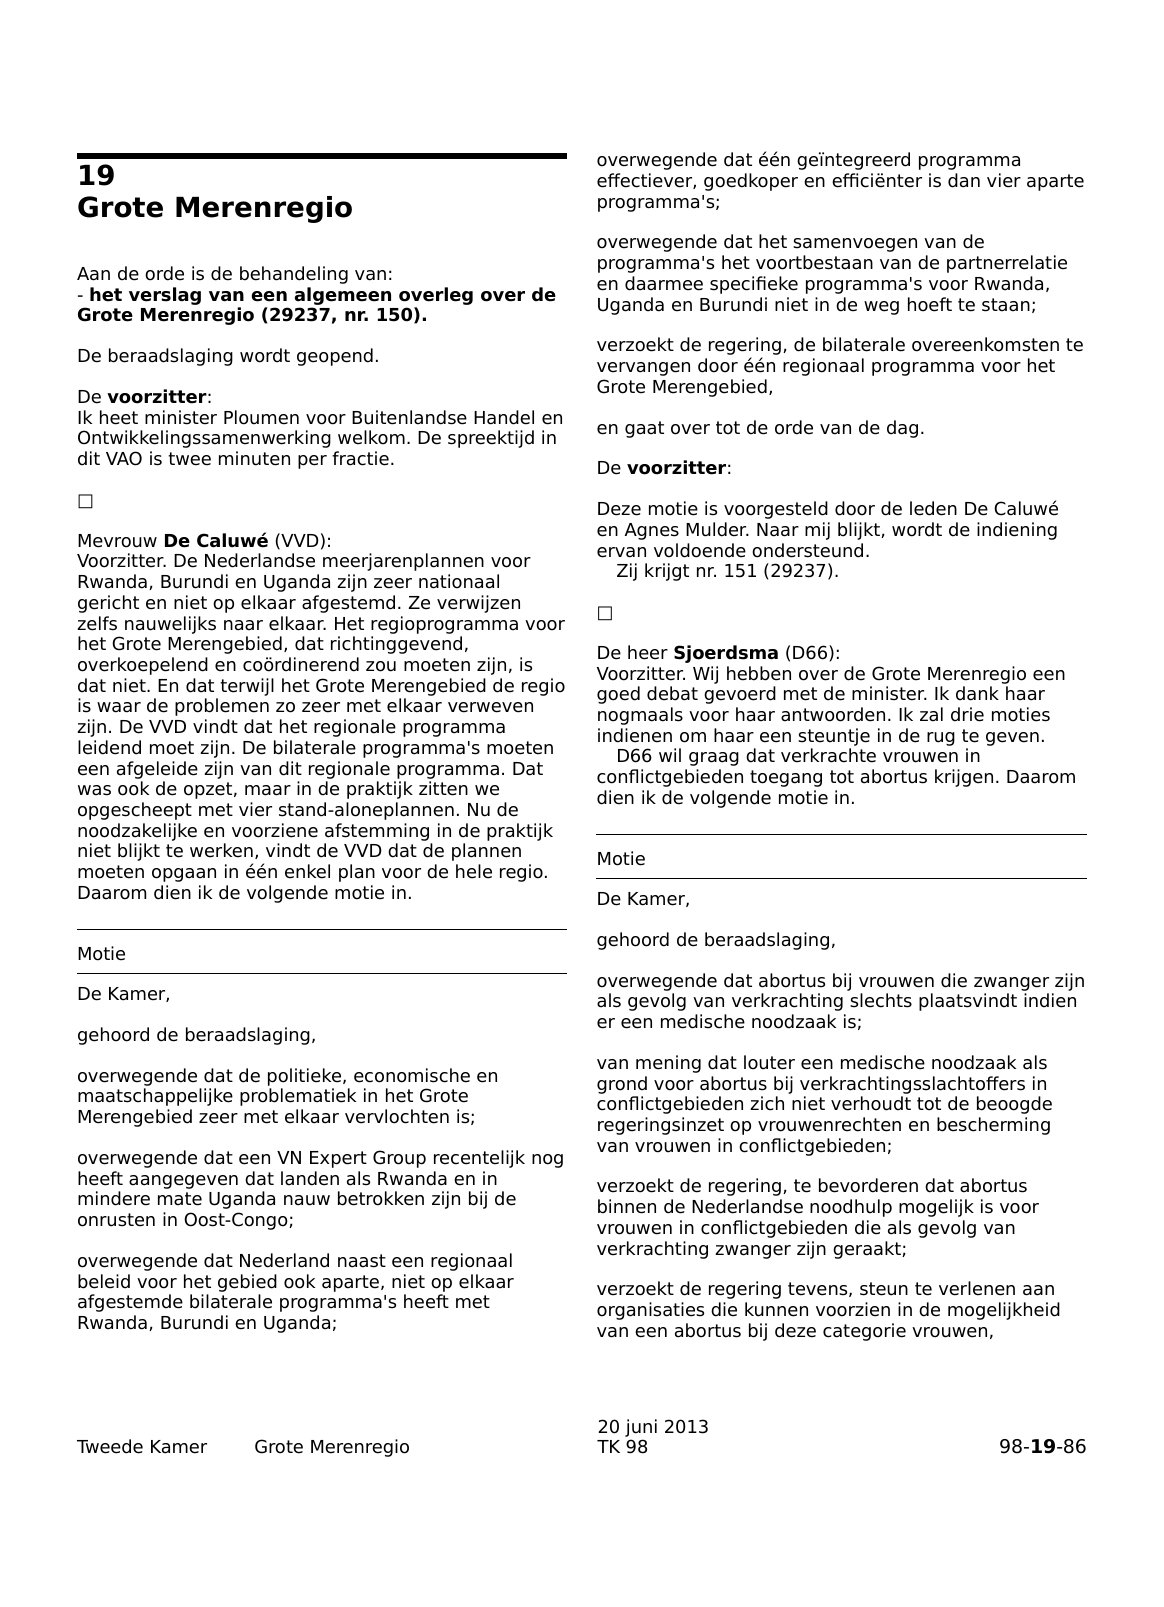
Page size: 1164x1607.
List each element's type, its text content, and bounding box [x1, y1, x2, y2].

text overwegende dat de politieke, economische en maatschappelijke problematiek in het Grote Merengebied zeer met elkaar vervlochten is; [77, 1066, 567, 1128]
text verzoekt de regering, te bevorderen dat abortus binnen de Nederlandse noodhulp mogelijk is voor vrouwen in conflictgebieden die als gevolg van verkrachting zwanger zijn geraakt; [596, 1176, 1087, 1259]
text □ [77, 490, 567, 510]
text □ [596, 602, 1087, 623]
text overwegende dat een VN Expert Group recentelijk nog heeft aangegeven dat landen als Rwanda en in mindere mate Uganda nauw betrokken zijn bij de onrusten in Oost-Congo; [77, 1148, 567, 1231]
title 19 Grote Merenregio [77, 159, 567, 224]
text gehoord de beraadslaging, [77, 1025, 567, 1046]
text verzoekt de regering tevens, steun te verlenen aan organisaties die kunnen voorzien in de mogelijkheid van een abortus bij deze categorie vrouwen, [596, 1279, 1087, 1341]
text Deze motie is voorgesteld door de leden De Caluwé en Agnes Mulder. Naar mij blijkt, wordt de indiening ervan voldoende ondersteund. [596, 499, 1087, 561]
text De Kamer, [77, 984, 567, 1005]
text Aan de orde is de behandeling van: [77, 264, 567, 284]
text Zij krijgt nr. 151 (29237). [596, 561, 1087, 582]
text verzoekt de regering, de bilaterale overeenkomsten te vervangen door één regionaal programma voor het Grote Merengebied, [596, 335, 1087, 397]
text van mening dat louter een medische noodzaak als grond voor abortus bij verkrachtingsslachtoffers in conflictgebieden zich niet verhoudt tot de beoogde regeringsinzet op vrouwenrechten en bescherming van vrouwen in conflictgebieden; [596, 1053, 1087, 1156]
text De heer Sjoerdsma (D66): [596, 643, 1087, 663]
text De voorzitter: [77, 387, 567, 407]
text Motie [596, 848, 1087, 869]
text overwegende dat één geïntegreerd programma effectiever, goedkoper en efficiënter is dan vier aparte programma's; [596, 150, 1087, 212]
text Motie [77, 943, 567, 964]
text overwegende dat het samenvoegen van de programma's het voortbestaan van de partnerrelatie en daarmee specifieke programma's voor Rwanda, Uganda en Burundi niet in de weg hoeft te staan; [596, 232, 1087, 315]
text Ik heet minister Ploumen voor Buitenlandse Handel en Ontwikkelingssamenwerking welkom. De spreektijd in dit VAO is twee minuten per fractie. [77, 407, 567, 470]
text Voorzitter. Wij hebben over de Grote Merenregio een goed debat gevoerd met de minister. Ik dank haar nogmaals voor haar antwoorden. Ik zal drie moties indienen om haar een steuntje in de rug te geven. [596, 663, 1087, 746]
text overwegende dat Nederland naast een regionaal beleid voor het gebied ook aparte, niet op elkaar afgestemde bilaterale programma's heeft met Rwanda, Burundi en Uganda; [77, 1251, 567, 1334]
text De voorzitter: [596, 458, 1087, 479]
text Voorzitter. De Nederlandse meerjarenplannen voor Rwanda, Burundi en Uganda zijn zeer nationaal gericht en niet op elkaar afgestemd. Ze verwijzen zelfs nauwelijks naar elkaar. Het regioprogramma voor het Grote Merengebied, dat richtinggevend, overkoepelend en coördinerend zou moeten zijn, is dat niet. En dat terwijl het Grote Merengebied de regio is waar de problemen zo zeer met elkaar verweven zijn. De VVD vindt dat het regionale programma leidend moet zijn. De bilaterale programma's moeten een afgeleide zijn van dit regionale programma. Dat was ook de opzet, maar in de praktijk zitten we opgescheept met vier stand-aloneplannen. Nu de noodzakelijke en voorziene afstemming in de praktijk niet blijkt te werken, vindt de VVD dat de plannen moeten opgaan in één enkel plan voor de hele regio. Daarom dien ik de volgende motie in. [77, 551, 567, 903]
text Mevrouw De Caluwé (VVD): [77, 530, 567, 551]
text D66 wil graag dat verkrachte vrouwen in conflictgebieden toegang tot abortus krijgen. Daarom dien ik de volgende motie in. [596, 746, 1087, 808]
text en gaat over tot de orde van de dag. [596, 417, 1087, 438]
text De Kamer, [596, 889, 1087, 910]
text gehoord de beraadslaging, [596, 930, 1087, 951]
text overwegende dat abortus bij vrouwen die zwanger zijn als gevolg van verkrachting slechts plaatsvindt indien er een medische noodzaak is; [596, 971, 1087, 1033]
text De beraadslaging wordt geopend. [77, 346, 567, 367]
text - het verslag van een algemeen overleg over de Grote Merenregio (29237, nr. 150). [77, 284, 567, 326]
